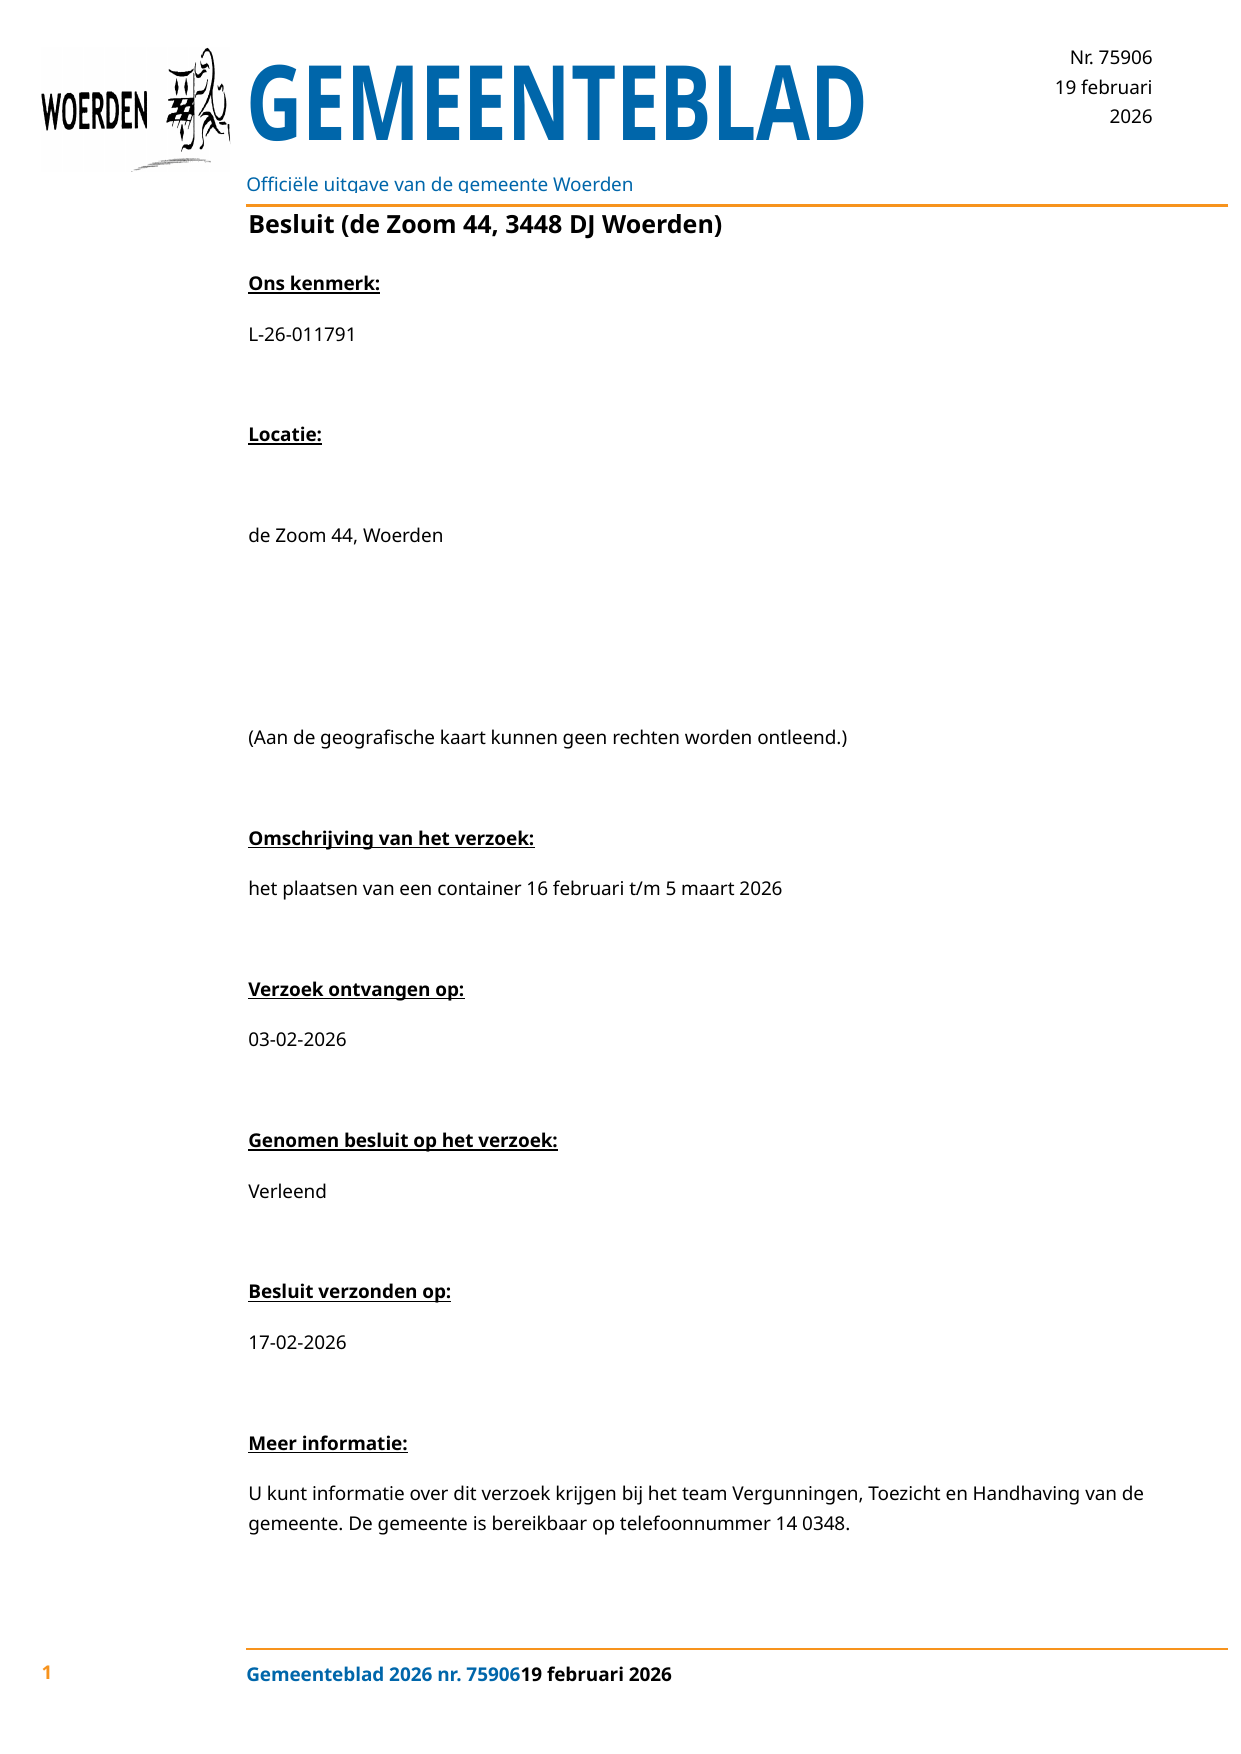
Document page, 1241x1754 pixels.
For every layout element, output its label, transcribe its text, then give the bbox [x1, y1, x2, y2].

text Ons kenmerk: [248, 270, 1152, 296]
text Besluit (de Zoom 44, 3448 DJ Woerden) [248, 207, 1152, 241]
text Verzoek ontvangen op: [248, 976, 1152, 1002]
text Meer informatie: [248, 1430, 1152, 1456]
text Besluit verzonden op: [248, 1279, 1152, 1304]
text het plaatsen van een container 16 februari t/m 5 maart 2026 [248, 875, 1152, 901]
text de Zoom 44, Woerden [248, 522, 1152, 548]
text 03-02-2026 [248, 1027, 1152, 1052]
text L-26-011791 [248, 321, 1152, 346]
text (Aan de geografische kaart kunnen geen rechten worden ontleend.) [248, 724, 1152, 750]
text Omschrijving van het verzoek: [248, 825, 1152, 851]
text U kunt informatie over dit verzoek krijgen bij het team Vergunningen, Toezicht en Handhaving van de gemeente. De gemeente is bereikbaar op telefoonnummer 14 0348. [248, 1480, 1152, 1536]
text Locatie: [248, 422, 1152, 447]
text 17-02-2026 [248, 1329, 1152, 1355]
text Verleend [248, 1178, 1152, 1203]
picture [41, 47, 231, 172]
text Genomen besluit op het verzoek: [248, 1127, 1152, 1153]
